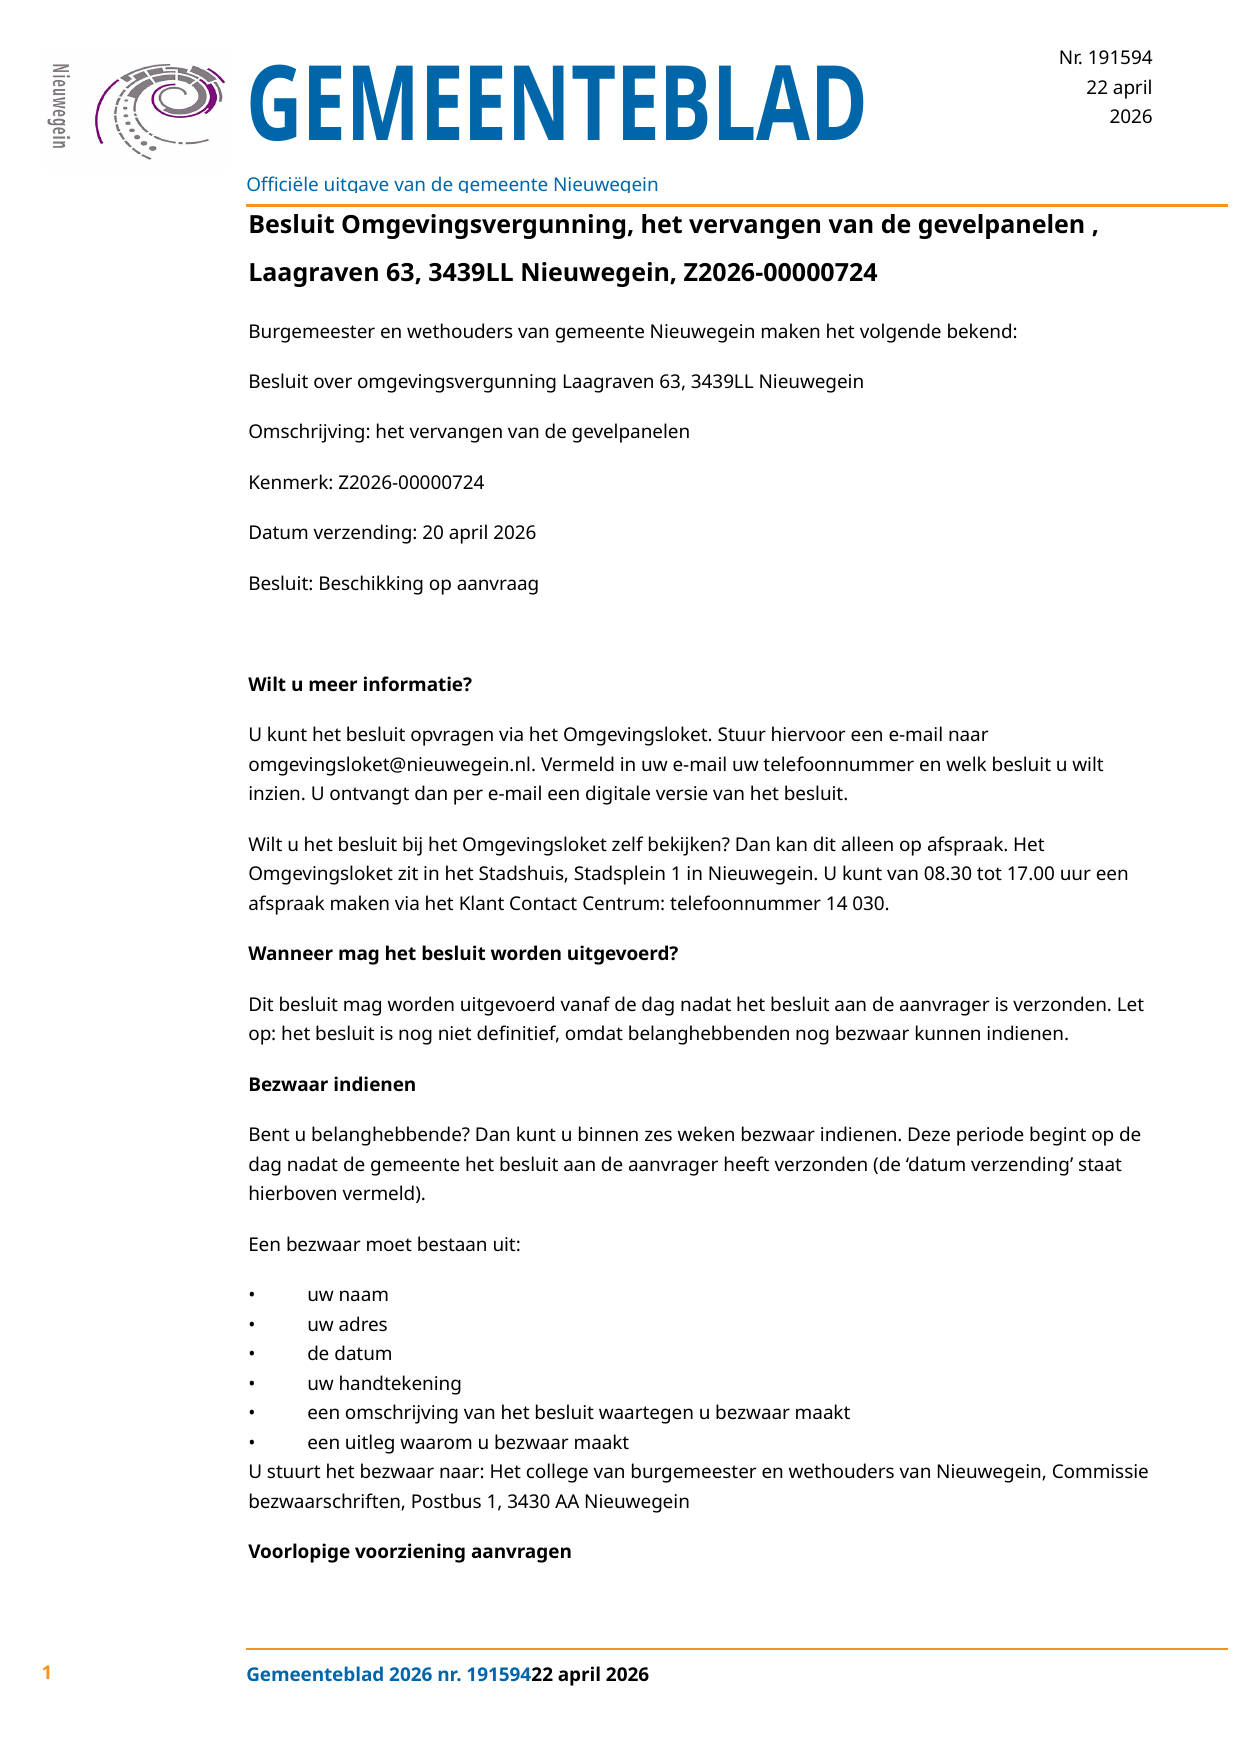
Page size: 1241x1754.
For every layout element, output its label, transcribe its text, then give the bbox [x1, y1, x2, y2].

text Besluit: Beschikking op aanvraag [248, 570, 1152, 596]
text U kunt het besluit opvragen via het Omgevingsloket. Stuur hiervoor een e-mail naar omgevingsloket@nieuwegein.nl. Vermeld in uw e-mail uw telefoonnummer en welk besluit u wilt inzien. U ontvangt dan per e-mail een digitale versie van het besluit. [248, 721, 1152, 806]
text Kenmerk: Z2026-00000724 [248, 469, 1152, 495]
list uw naam [248, 1281, 1152, 1307]
list een uitleg waarom u bezwaar maakt [248, 1429, 1152, 1455]
list een omschrijving van het besluit waartegen u bezwaar maakt [248, 1399, 1152, 1425]
text Een bezwaar moet bestaan uit: [248, 1231, 1152, 1257]
text Wilt u meer informatie? [248, 671, 1152, 697]
text U stuurt het bezwaar naar: Het college van burgemeester en wethouders van Nieuwegein, Commissie bezwaarschriften, Postbus 1, 3430 AA Nieuwegein [248, 1459, 1152, 1514]
text Bezwaar indienen [248, 1071, 1152, 1097]
text Bent u belanghebbende? Dan kunt u binnen zes weken bezwaar indienen. Deze periode begint op de dag nadat de gemeente het besluit aan de aanvrager heeft verzonden (de ‘datum verzending’ staat hierboven vermeld). [248, 1121, 1152, 1206]
list uw handtekening [248, 1370, 1152, 1396]
text Besluit Omgevingsvergunning, het vervangen van de gevelpanelen , Laagraven 63, 3439LL Nieuwegein, Z2026-00000724 [248, 207, 1152, 288]
text Datum verzending: 20 april 2026 [248, 519, 1152, 545]
list de datum [248, 1340, 1152, 1366]
picture [41, 47, 231, 172]
text Wanneer mag het besluit worden uitgevoerd? [248, 940, 1152, 966]
text Dit besluit mag worden uitgevoerd vanaf de dag nadat het besluit aan de aanvrager is verzonden. Let op: het besluit is nog niet definitief, omdat belanghebbenden nog bezwaar kunnen indienen. [248, 991, 1152, 1046]
list uw adres [248, 1311, 1152, 1337]
text Omschrijving: het vervangen van de gevelpanelen [248, 419, 1152, 444]
text Burgemeester en wethouders van gemeente Nieuwegein maken het volgende bekend: [248, 318, 1152, 344]
text Voorlopige voorziening aanvragen [248, 1539, 1152, 1564]
text Wilt u het besluit bij het Omgevingsloket zelf bekijken? Dan kan dit alleen op afspraak. Het Omgevingsloket zit in het Stadshuis, Stadsplein 1 in Nieuwegein. U kunt van 08.30 tot 17.00 uur een afspraak maken via het Klant Contact Centrum: telefoonnummer 14 030. [248, 831, 1152, 916]
text Besluit over omgevingsvergunning Laagraven 63, 3439LL Nieuwegein [248, 368, 1152, 394]
